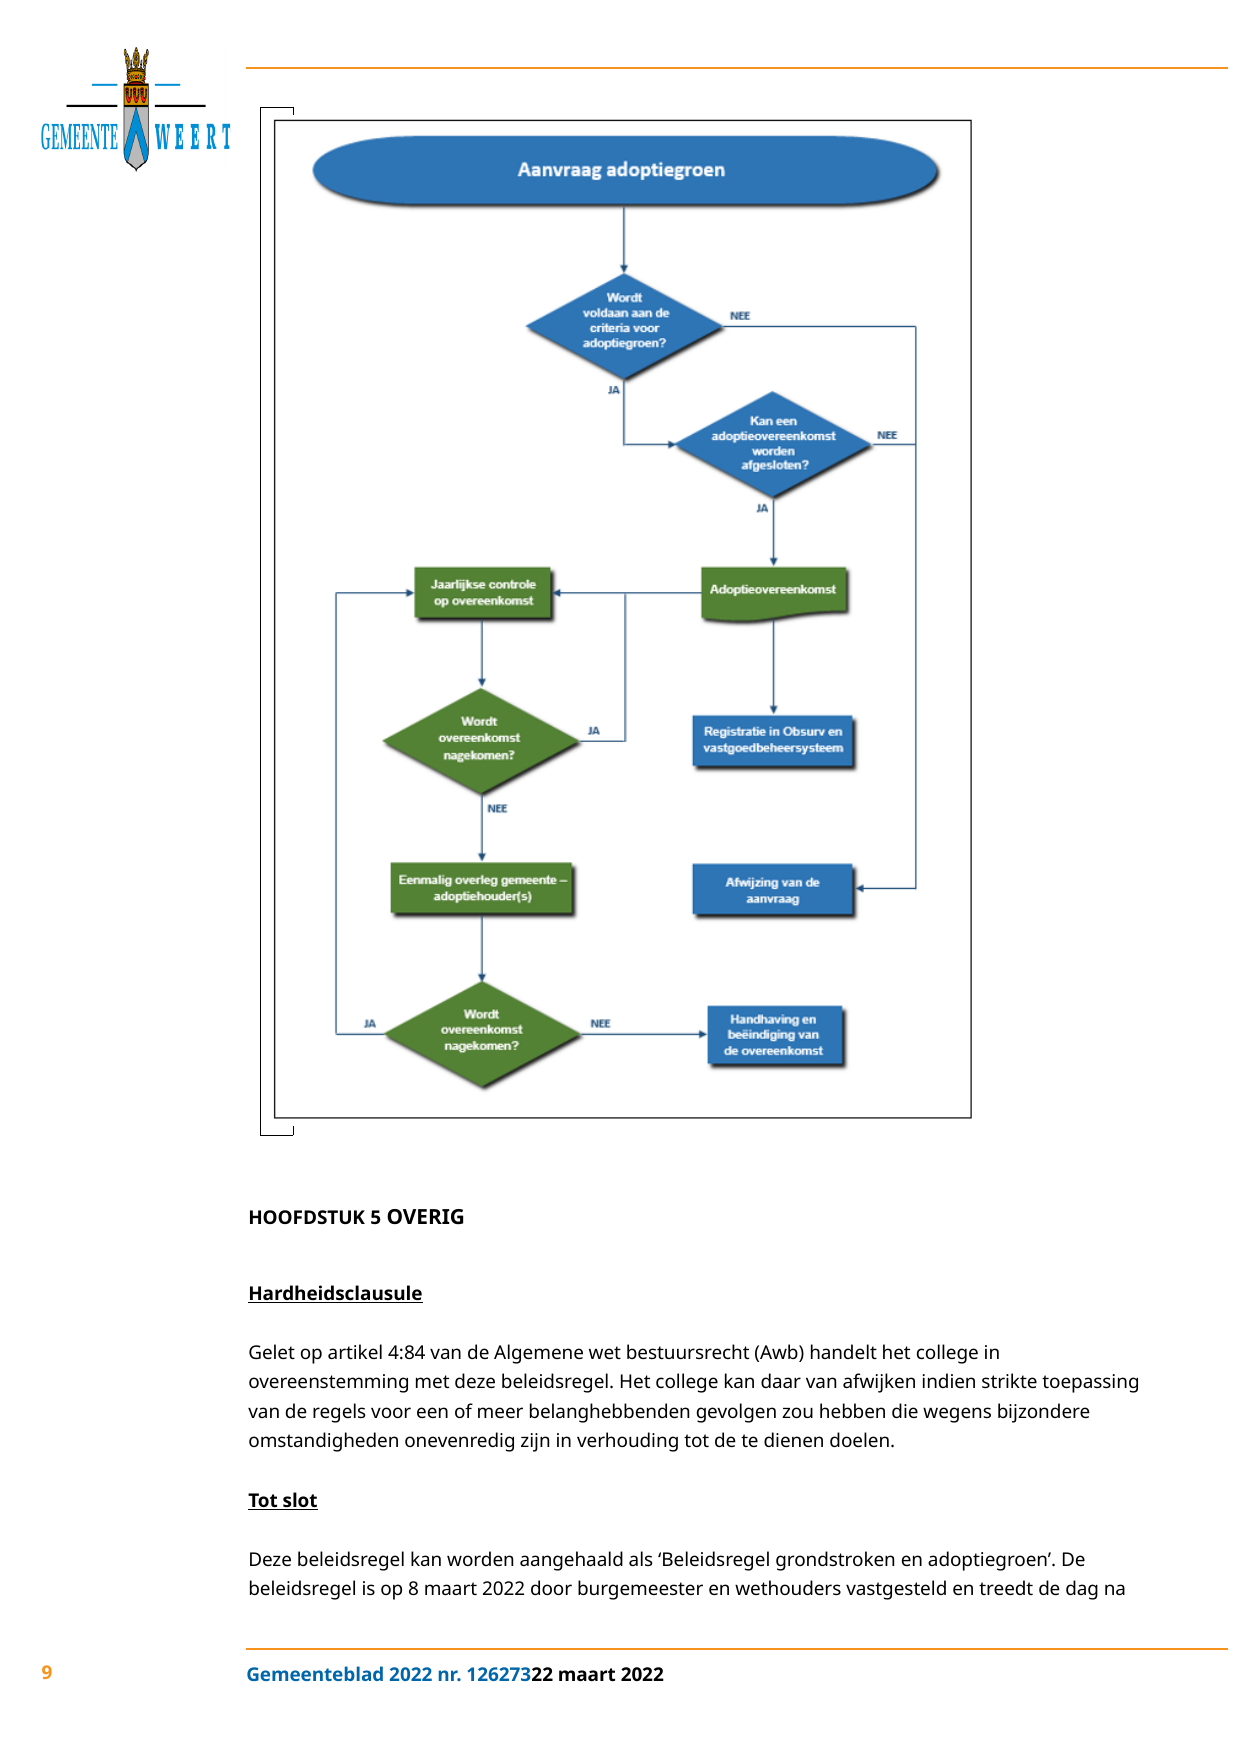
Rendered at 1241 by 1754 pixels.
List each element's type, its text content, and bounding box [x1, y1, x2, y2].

text HOOFDSTUK 5 OVERIG [248, 1202, 1152, 1230]
picture [41, 47, 231, 172]
text Hardheidsclausule [248, 1280, 1152, 1305]
text Deze beleidsregel kan worden aangehaald als ‘Beleidsregel grondstroken en adoptiegroen’. De beleidsregel is op 8 maart 2022 door burgemeester en wethouders vastgesteld en treedt de dag na [248, 1546, 1152, 1601]
text Tot slot [248, 1487, 1152, 1512]
text Gelet op artikel 4:84 van de Algemene wet bestuursrecht (Awb) handelt het college in [248, 1339, 1152, 1364]
text overeenstemming met deze beleidsregel. Het college kan daar van afwijken indien strikte toepassing van de regels voor een of meer belanghebbenden gevolgen zou hebben die wegens bijzondere omstandigheden onevenredig zijn in verhouding tot de te dienen doelen. [248, 1368, 1152, 1453]
picture [268, 115, 978, 1126]
